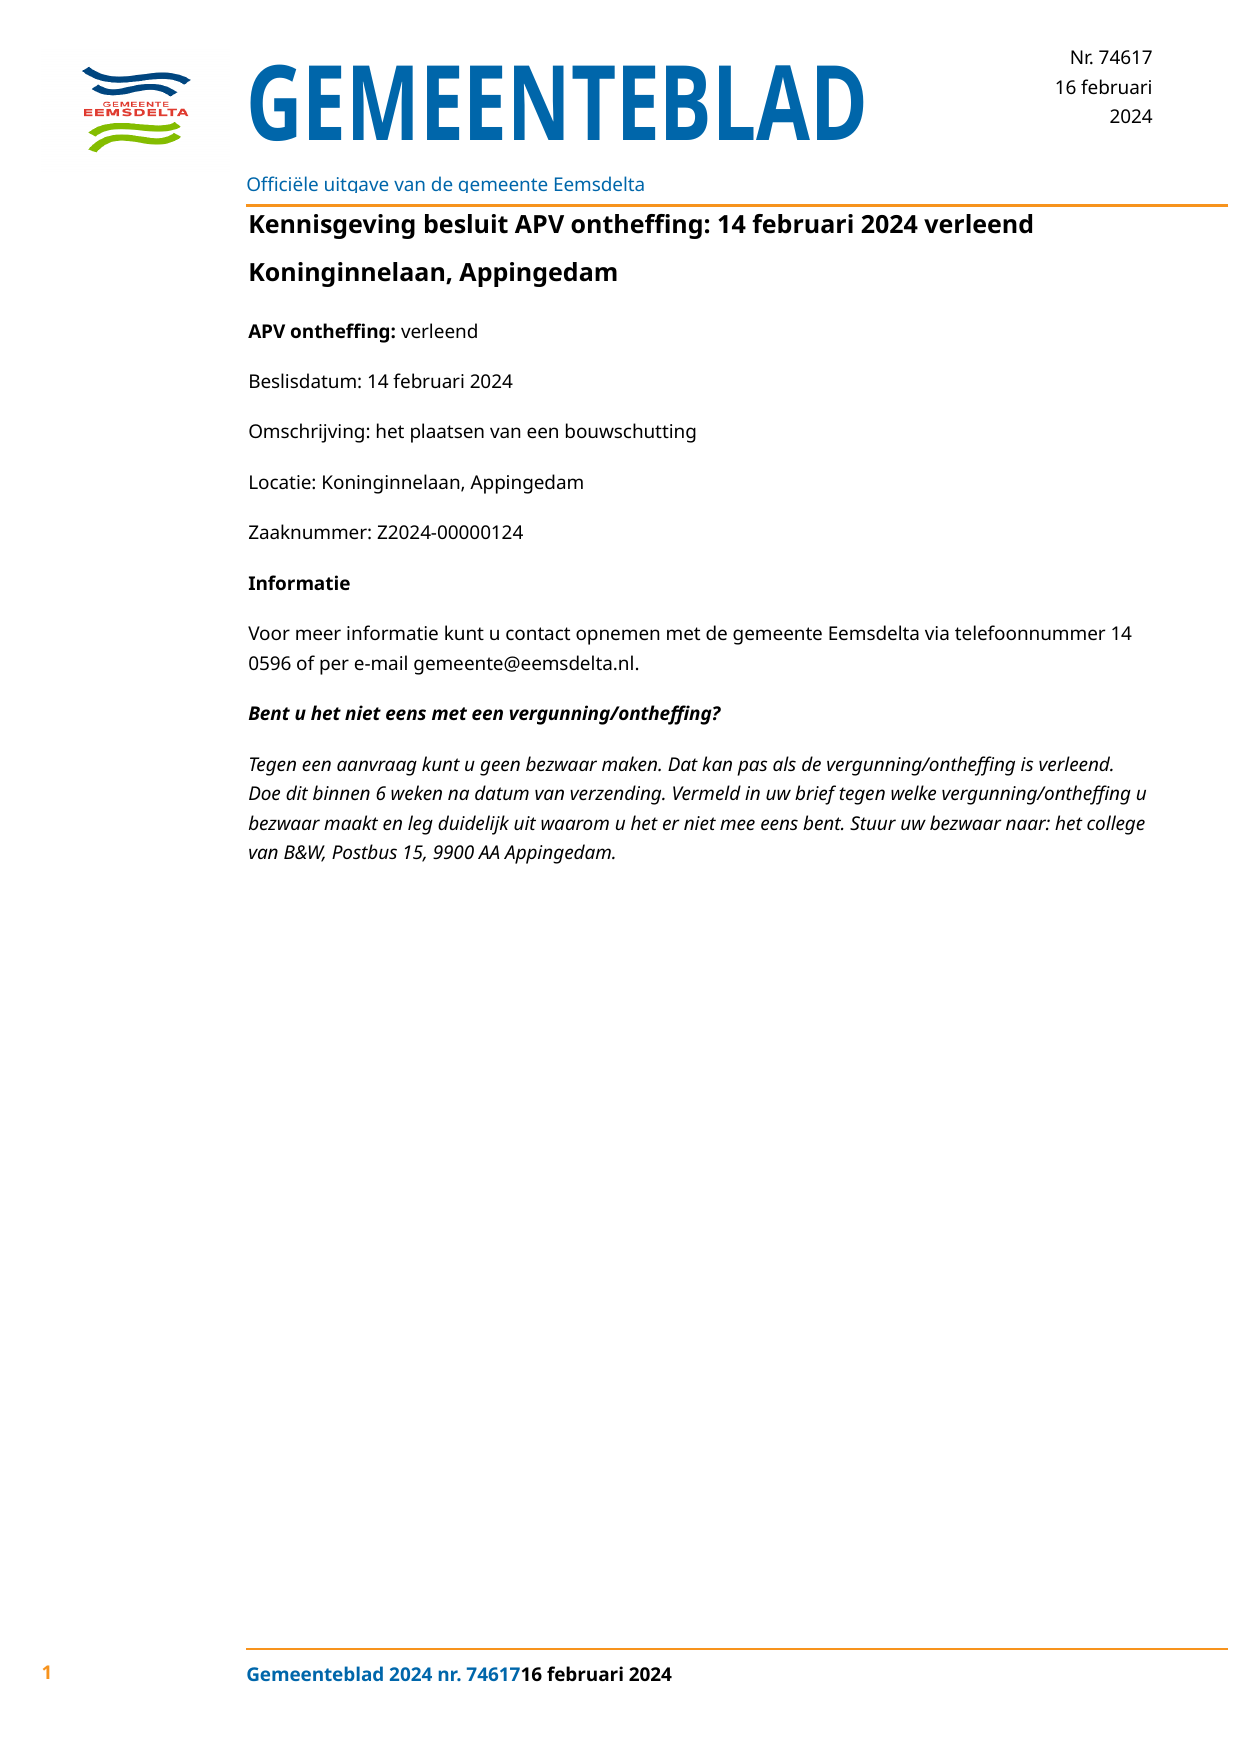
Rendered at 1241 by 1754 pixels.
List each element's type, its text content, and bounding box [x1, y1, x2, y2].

text Tegen een aanvraag kunt u geen bezwaar maken. Dat kan pas als de vergunning/ontheffing is verleend. Doe dit binnen 6 weken na datum van verzending. Vermeld in uw brief tegen welke vergunning/ontheffing u bezwaar maakt en leg duidelijk uit waarom u het er niet mee eens bent. Stuur uw bezwaar naar: het college van B&W, Postbus 15, 9900 AA Appingedam. [248, 751, 1152, 865]
text Locatie: Koninginnelaan, Appingedam [248, 469, 1152, 495]
text Beslisdatum: 14 februari 2024 [248, 368, 1152, 394]
text Bent u het niet eens met een vergunning/ontheffing? [248, 700, 1152, 726]
text Voor meer informatie kunt u contact opnemen met de gemeente Eemsdelta via telefoonnummer 14 0596 of per e-mail gemeente@eemsdelta.nl. [248, 620, 1152, 676]
text Informatie [248, 570, 1152, 596]
text APV ontheffing: verleend [248, 318, 1152, 344]
picture [41, 47, 231, 172]
text Omschrijving: het plaatsen van een bouwschutting [248, 419, 1152, 444]
text Zaaknummer: Z2024-00000124 [248, 519, 1152, 545]
text Kennisgeving besluit APV ontheffing: 14 februari 2024 verleend Koninginnelaan, Appingedam [248, 207, 1152, 288]
